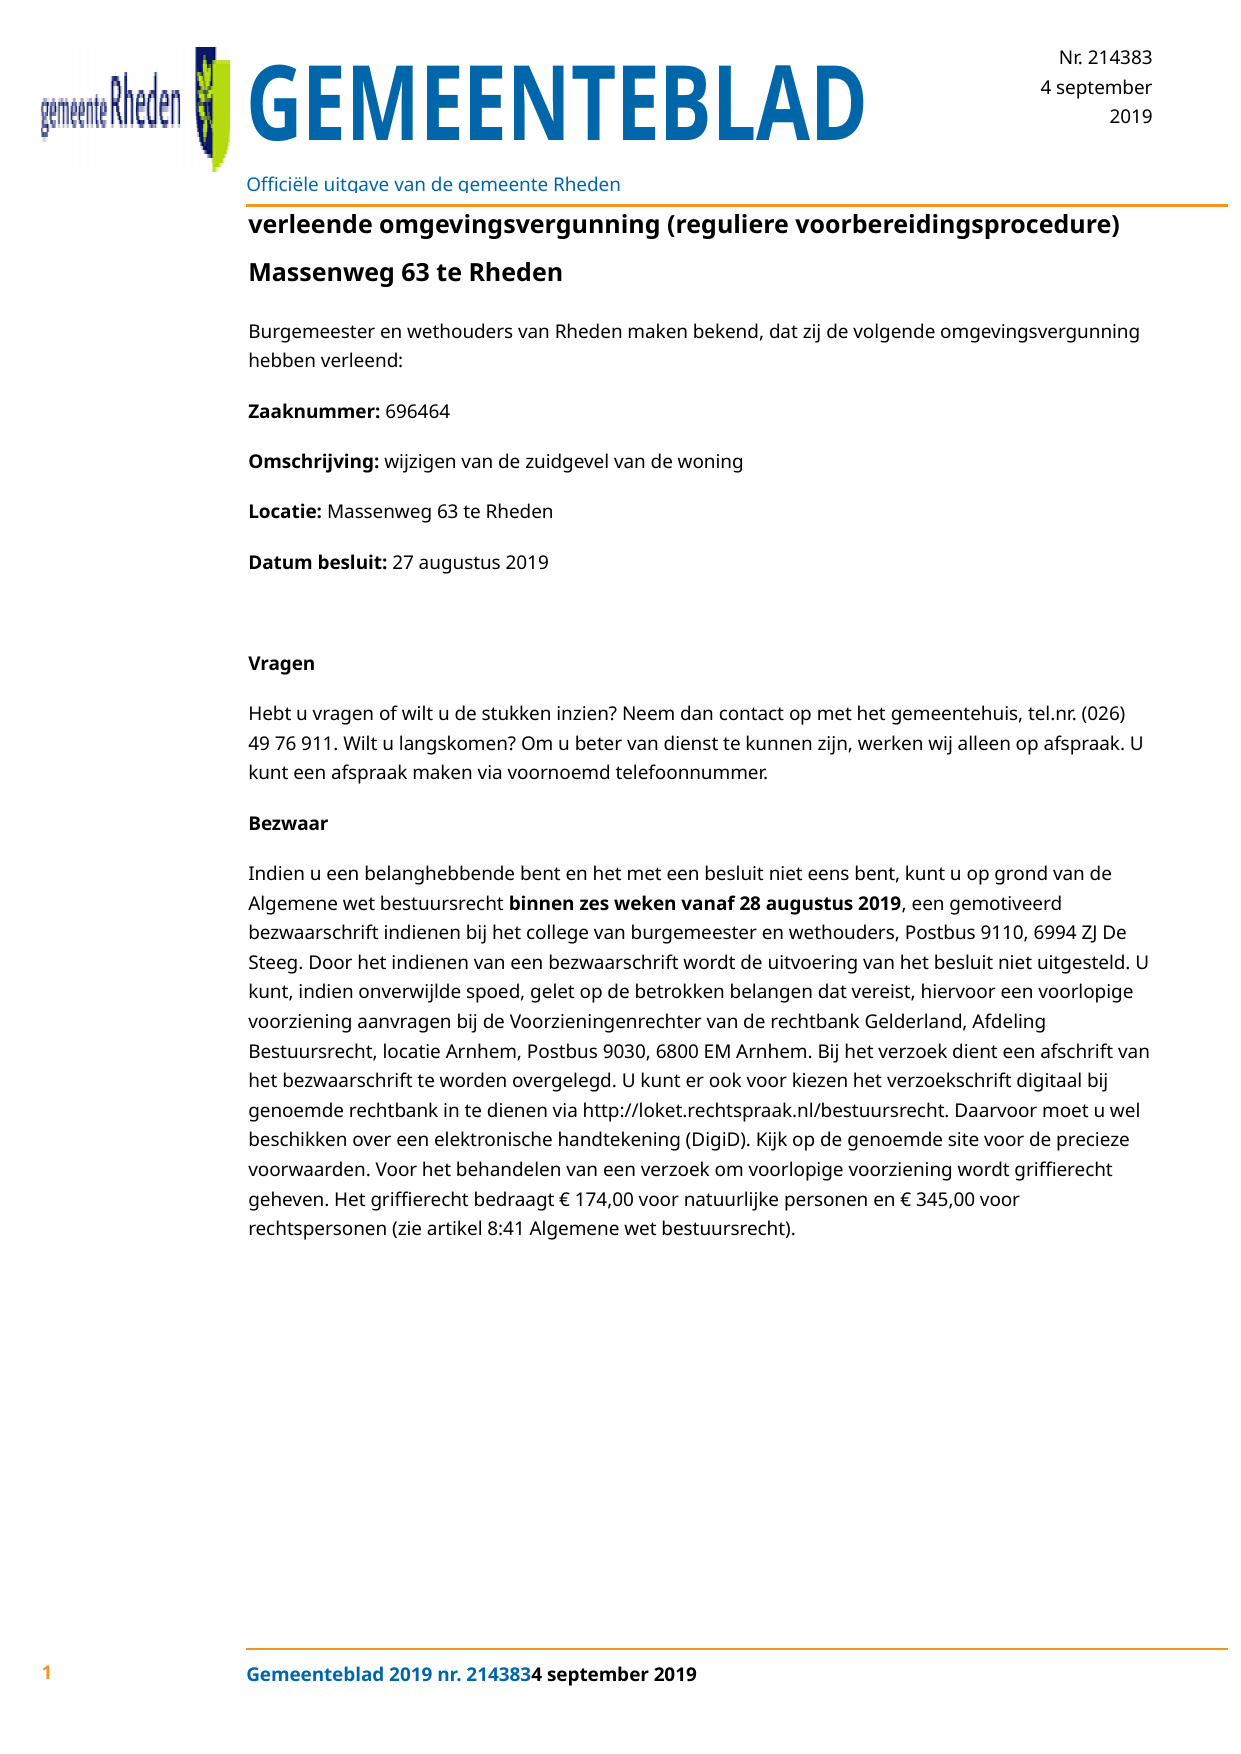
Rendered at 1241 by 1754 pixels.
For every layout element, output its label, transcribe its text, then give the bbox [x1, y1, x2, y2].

text Omschrijving: wijzigen van de zuidgevel van de woning [248, 448, 1152, 474]
text verleende omgevingsvergunning (reguliere voorbereidingsprocedure) Massenweg 63 te Rheden [248, 207, 1152, 288]
text Hebt u vragen of wilt u de stukken inzien? Neem dan contact op met het gemeentehuis, tel.nr. (026) 49 76 911. Wilt u langskomen? Om u beter van dienst te kunnen zijn, werken wij alleen op afspraak. U kunt een afspraak maken via voornoemd telefoonnummer. [248, 700, 1152, 785]
picture [41, 47, 231, 172]
text Indien u een belanghebbende bent en het met een besluit niet eens bent, kunt u op grond van de Algemene wet bestuursrecht binnen zes weken vanaf 28 augustus 2019, een gemotiveerd bezwaarschrift indienen bij het college van burgemeester en wethouders, Postbus 9110, 6994 ZJ De Steeg. Door het indienen van een bezwaarschrift wordt de uitvoering van het besluit niet uitgesteld. U kunt, indien onverwijlde spoed, gelet op de betrokken belangen dat vereist, hiervoor een voorlopige voorziening aanvragen bij de Voorzieningenrechter van de rechtbank Gelderland, Afdeling Bestuursrecht, locatie Arnhem, Postbus 9030, 6800 EM Arnhem. Bij het verzoek dient een afschrift van het bezwaarschrift te worden overgelegd. U kunt er ook voor kiezen het verzoekschrift digitaal bij genoemde rechtbank in te dienen via http://loket.rechtspraak.nl/bestuursrecht. Daarvoor moet u wel beschikken over een elektronische handtekening (DigiD). Kijk op de genoemde site voor de precieze voorwaarden. Voor het behandelen van een verzoek om voorlopige voorziening wordt griffierecht geheven. Het griffierecht bedraagt € 174,00 voor natuurlijke personen en € 345,00 voor rechtspersonen (zie artikel 8:41 Algemene wet bestuursrecht). [248, 860, 1152, 1241]
text Burgemeester en wethouders van Rheden maken bekend, dat zij de volgende omgevingsvergunning hebben verleend: [248, 318, 1152, 373]
text Vragen [248, 650, 1152, 676]
text Bezwaar [248, 810, 1152, 836]
text Locatie: Massenweg 63 te Rheden [248, 499, 1152, 524]
text Datum besluit: 27 augustus 2019 [248, 549, 1152, 575]
text Zaaknummer: 696464 [248, 398, 1152, 424]
